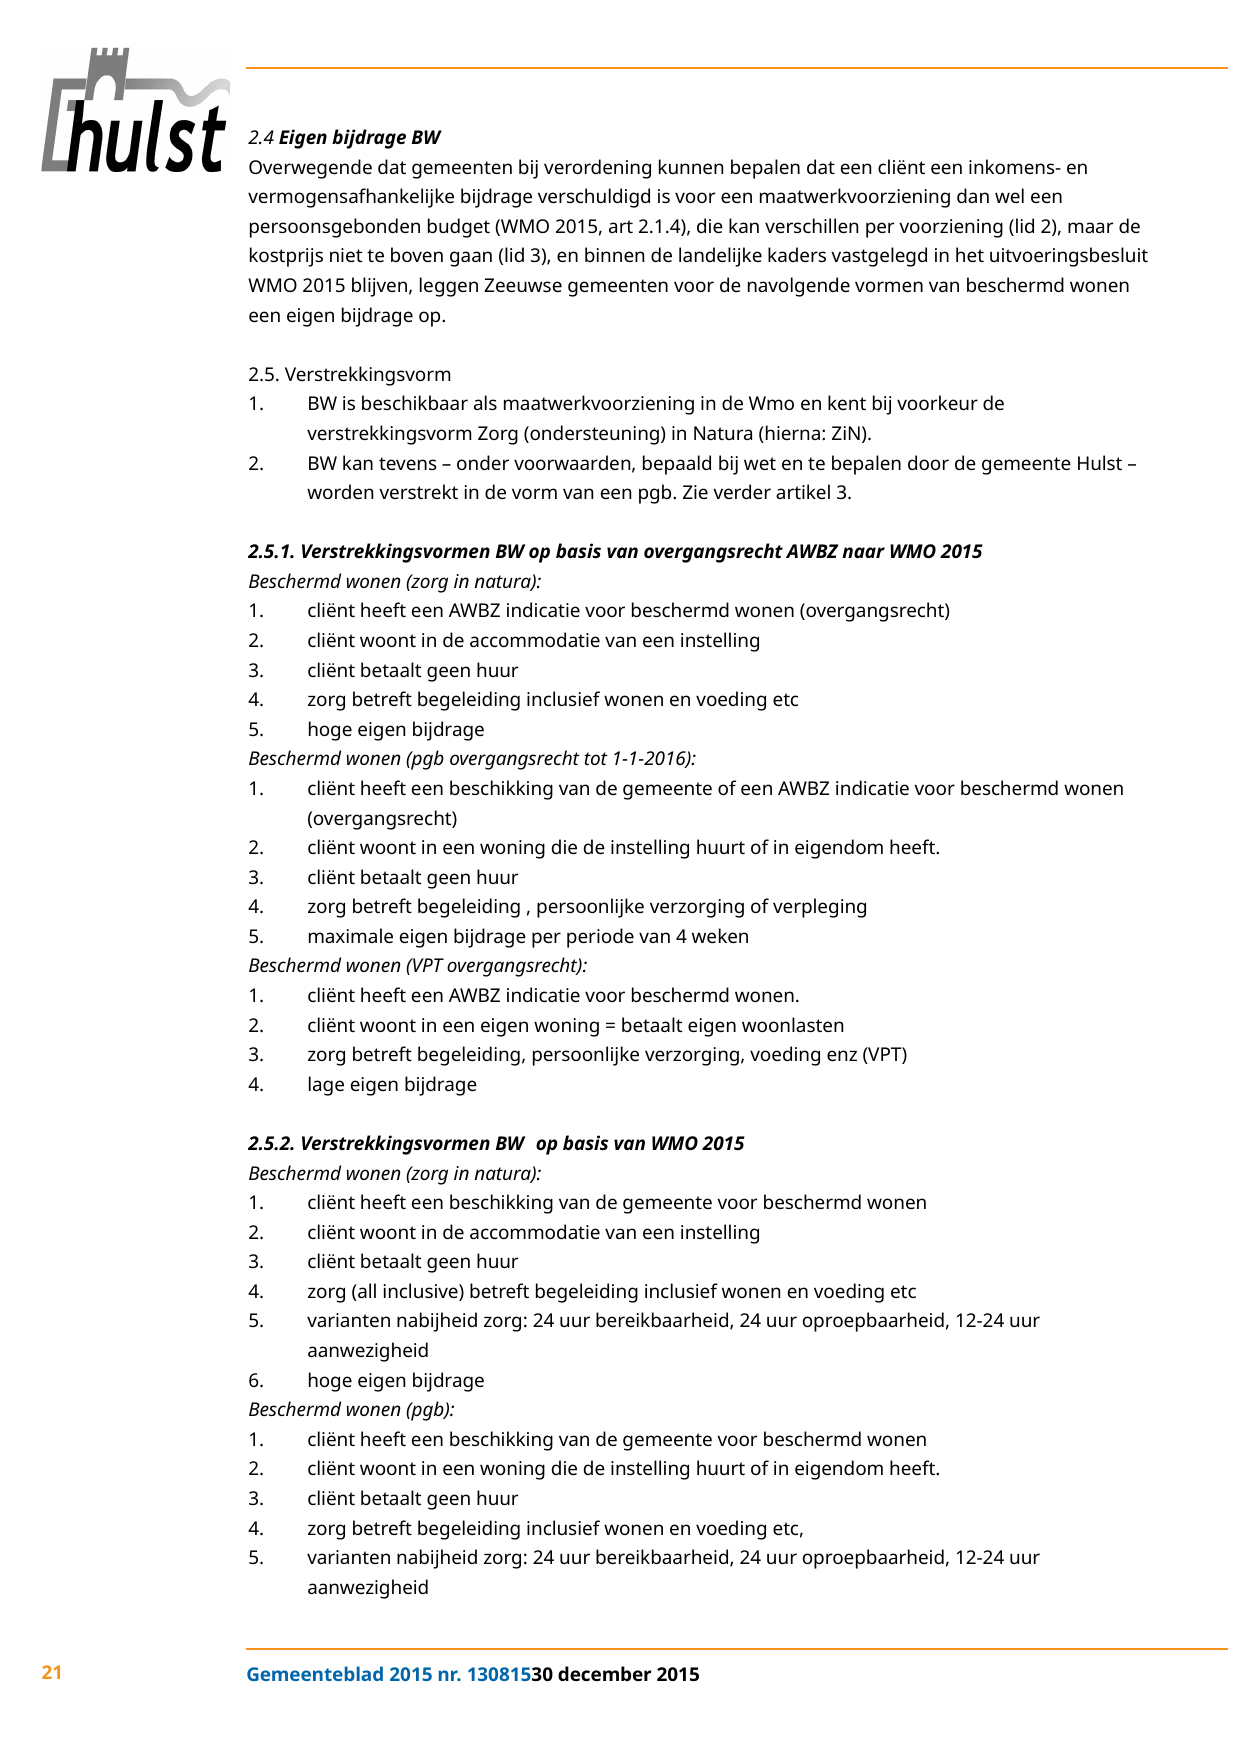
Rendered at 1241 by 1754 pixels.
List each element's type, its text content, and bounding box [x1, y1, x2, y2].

list varianten nabijheid zorg: 24 uur bereikbaarheid, 24 uur oproepbaarheid, 12-24 uur aanwezigheid [248, 1544, 1152, 1600]
list zorg betreft begeleiding , persoonlijke verzorging of verpleging [248, 893, 1152, 919]
text 2.5.1. Verstrekkingsvormen BW op basis van overgangsrecht AWBZ naar WMO 2015 [248, 538, 1152, 564]
text Beschermd wonen (VPT overgangsrecht): [248, 953, 1152, 978]
list cliënt woont in de accommodatie van een instelling [248, 627, 1152, 653]
list cliënt woont in een woning die de instelling huurt of in eigendom heeft. [248, 1456, 1152, 1481]
list cliënt heeft een beschikking van de gemeente voor beschermd wonen [248, 1426, 1152, 1452]
list cliënt heeft een AWBZ indicatie voor beschermd wonen (overgangsrecht) [248, 598, 1152, 623]
list BW kan tevens – onder voorwaarden, bepaald bij wet en te bepalen door de gemeente Hulst – worden verstrekt in de vorm van een pgb. Zie verder artikel 3. [248, 450, 1152, 505]
list varianten nabijheid zorg: 24 uur bereikbaarheid, 24 uur oproepbaarheid, 12-24 uur aanwezigheid [248, 1308, 1152, 1363]
picture [41, 47, 231, 172]
list BW is beschikbaar als maatwerkvoorziening in de Wmo en kent bij voorkeur de verstrekkingsvorm Zorg (ondersteuning) in Natura (hierna: ZiN). [248, 391, 1152, 446]
list maximale eigen bijdrage per periode van 4 weken [248, 923, 1152, 949]
list cliënt heeft een beschikking van de gemeente voor beschermd wonen [248, 1189, 1152, 1215]
list cliënt woont in de accommodatie van een instelling [248, 1219, 1152, 1245]
list lage eigen bijdrage [248, 1071, 1152, 1097]
list cliënt woont in een eigen woning = betaalt eigen woonlasten [248, 1012, 1152, 1038]
list zorg betreft begeleiding, persoonlijke verzorging, voeding enz (VPT) [248, 1041, 1152, 1067]
text 2.4 Eigen bijdrage BW [248, 124, 1152, 150]
list zorg betreft begeleiding inclusief wonen en voeding etc [248, 686, 1152, 712]
list cliënt betaalt geen huur [248, 864, 1152, 890]
list cliënt heeft een AWBZ indicatie voor beschermd wonen. [248, 982, 1152, 1008]
list cliënt heeft een beschikking van de gemeente of een AWBZ indicatie voor beschermd wonen (overgangsrecht) [248, 775, 1152, 831]
text Beschermd wonen (zorg in natura): [248, 568, 1152, 594]
list cliënt betaalt geen huur [248, 1248, 1152, 1274]
text Beschermd wonen (zorg in natura): [248, 1160, 1152, 1186]
list cliënt betaalt geen huur [248, 1485, 1152, 1511]
text 2.5.2. Verstrekkingsvormen BW op basis van WMO 2015 [248, 1130, 1152, 1156]
list zorg (all inclusive) betreft begeleiding inclusief wonen en voeding etc [248, 1278, 1152, 1304]
list hoge eigen bijdrage [248, 716, 1152, 742]
text Beschermd wonen (pgb overgangsrecht tot 1-1-2016): [248, 746, 1152, 771]
list hoge eigen bijdrage [248, 1367, 1152, 1393]
list zorg betreft begeleiding inclusief wonen en voeding etc, [248, 1515, 1152, 1541]
text Overwegende dat gemeenten bij verordening kunnen bepalen dat een cliënt een inkomens- en vermogensafhankelijke bijdrage verschuldigd is voor een maatwerkvoorziening dan wel een persoonsgebonden budget (WMO 2015, art 2.1.4), die kan verschillen per voorziening (lid 2), maar de kostprijs niet te boven gaan (lid 3), en binnen de landelijke kaders vastgelegd in het uitvoeringsbesluit WMO 2015 blijven, leggen Zeeuwse gemeenten voor de navolgende vormen van beschermd wonen een eigen bijdrage op. [248, 154, 1152, 328]
list cliënt woont in een woning die de instelling huurt of in eigendom heeft. [248, 834, 1152, 860]
text 2.5. Verstrekkingsvorm [248, 361, 1152, 387]
text Beschermd wonen (pgb): [248, 1396, 1152, 1422]
list cliënt betaalt geen huur [248, 657, 1152, 683]
